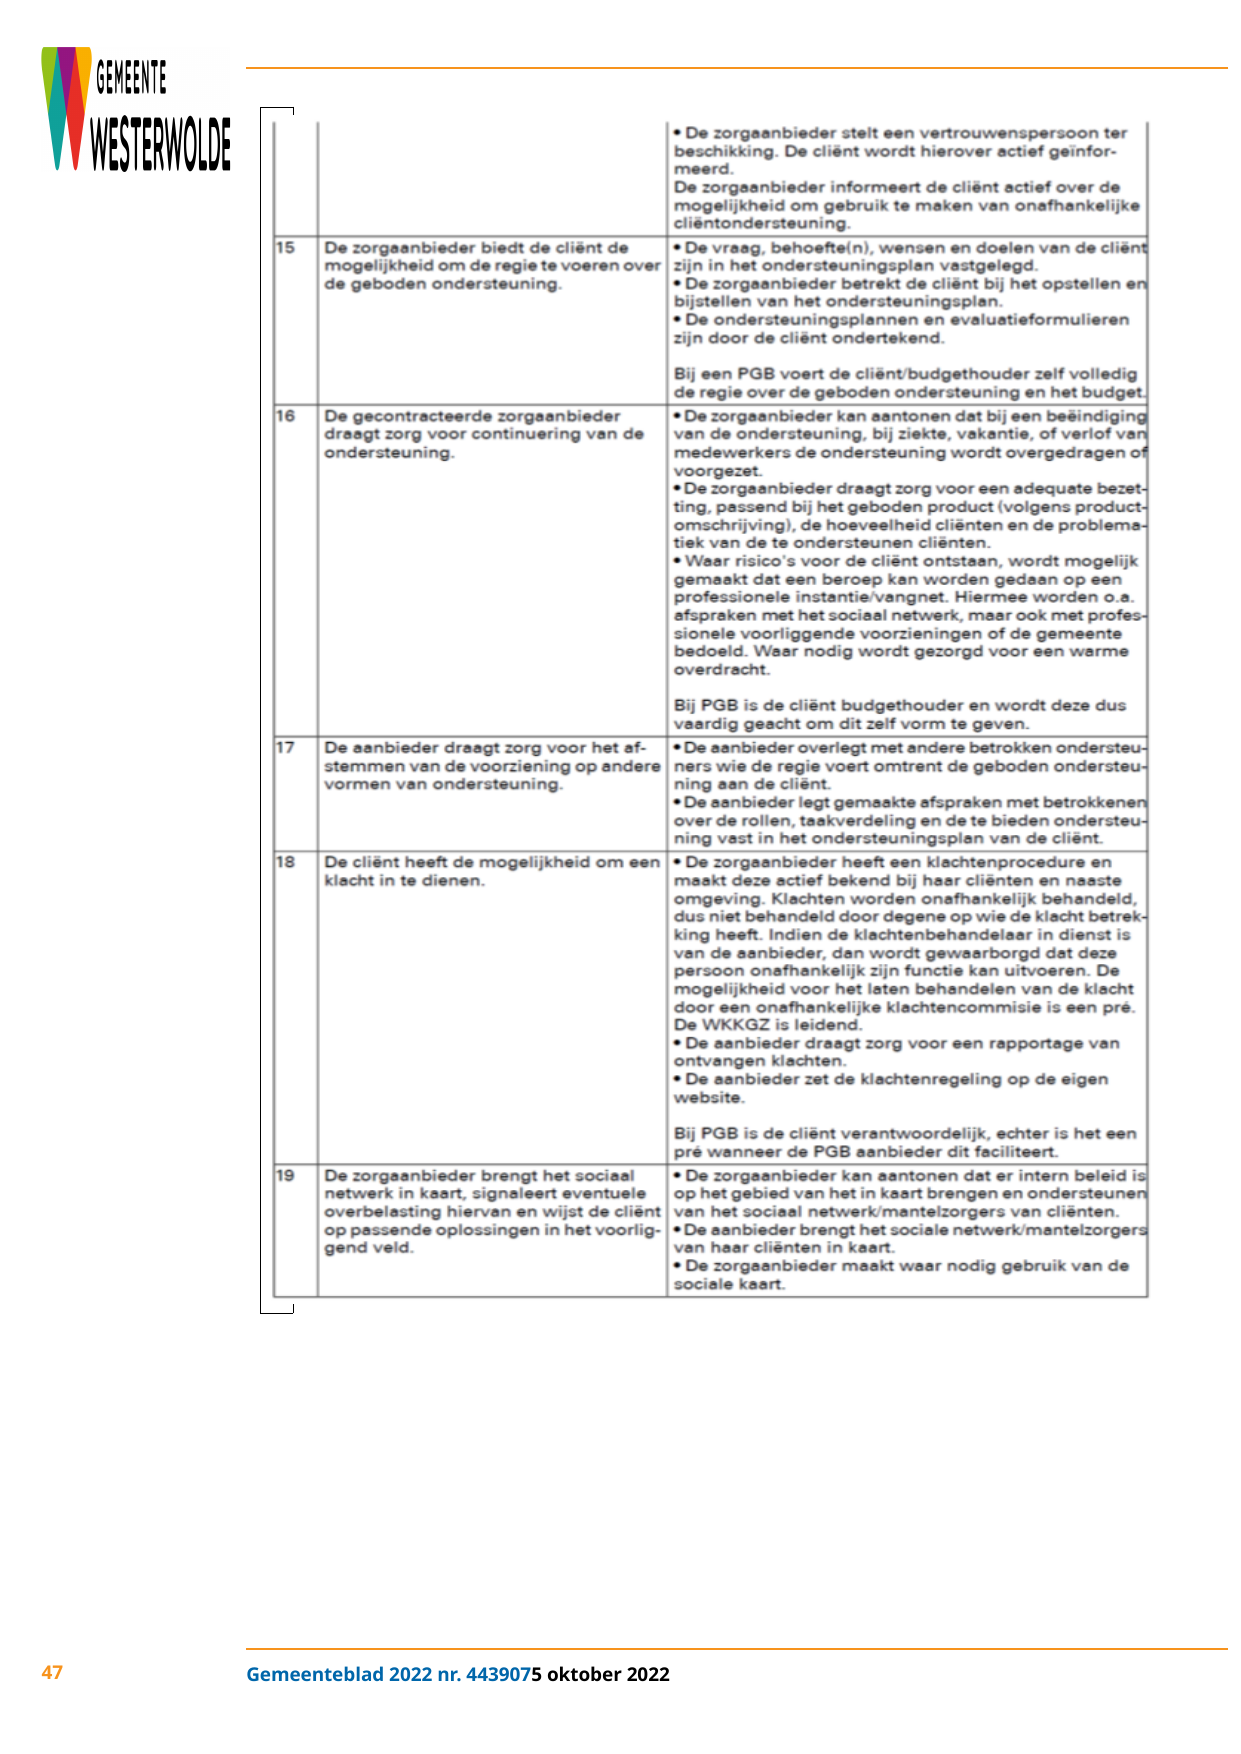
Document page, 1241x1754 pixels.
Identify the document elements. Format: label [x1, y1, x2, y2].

picture [268, 115, 1154, 1304]
picture [41, 47, 231, 172]
